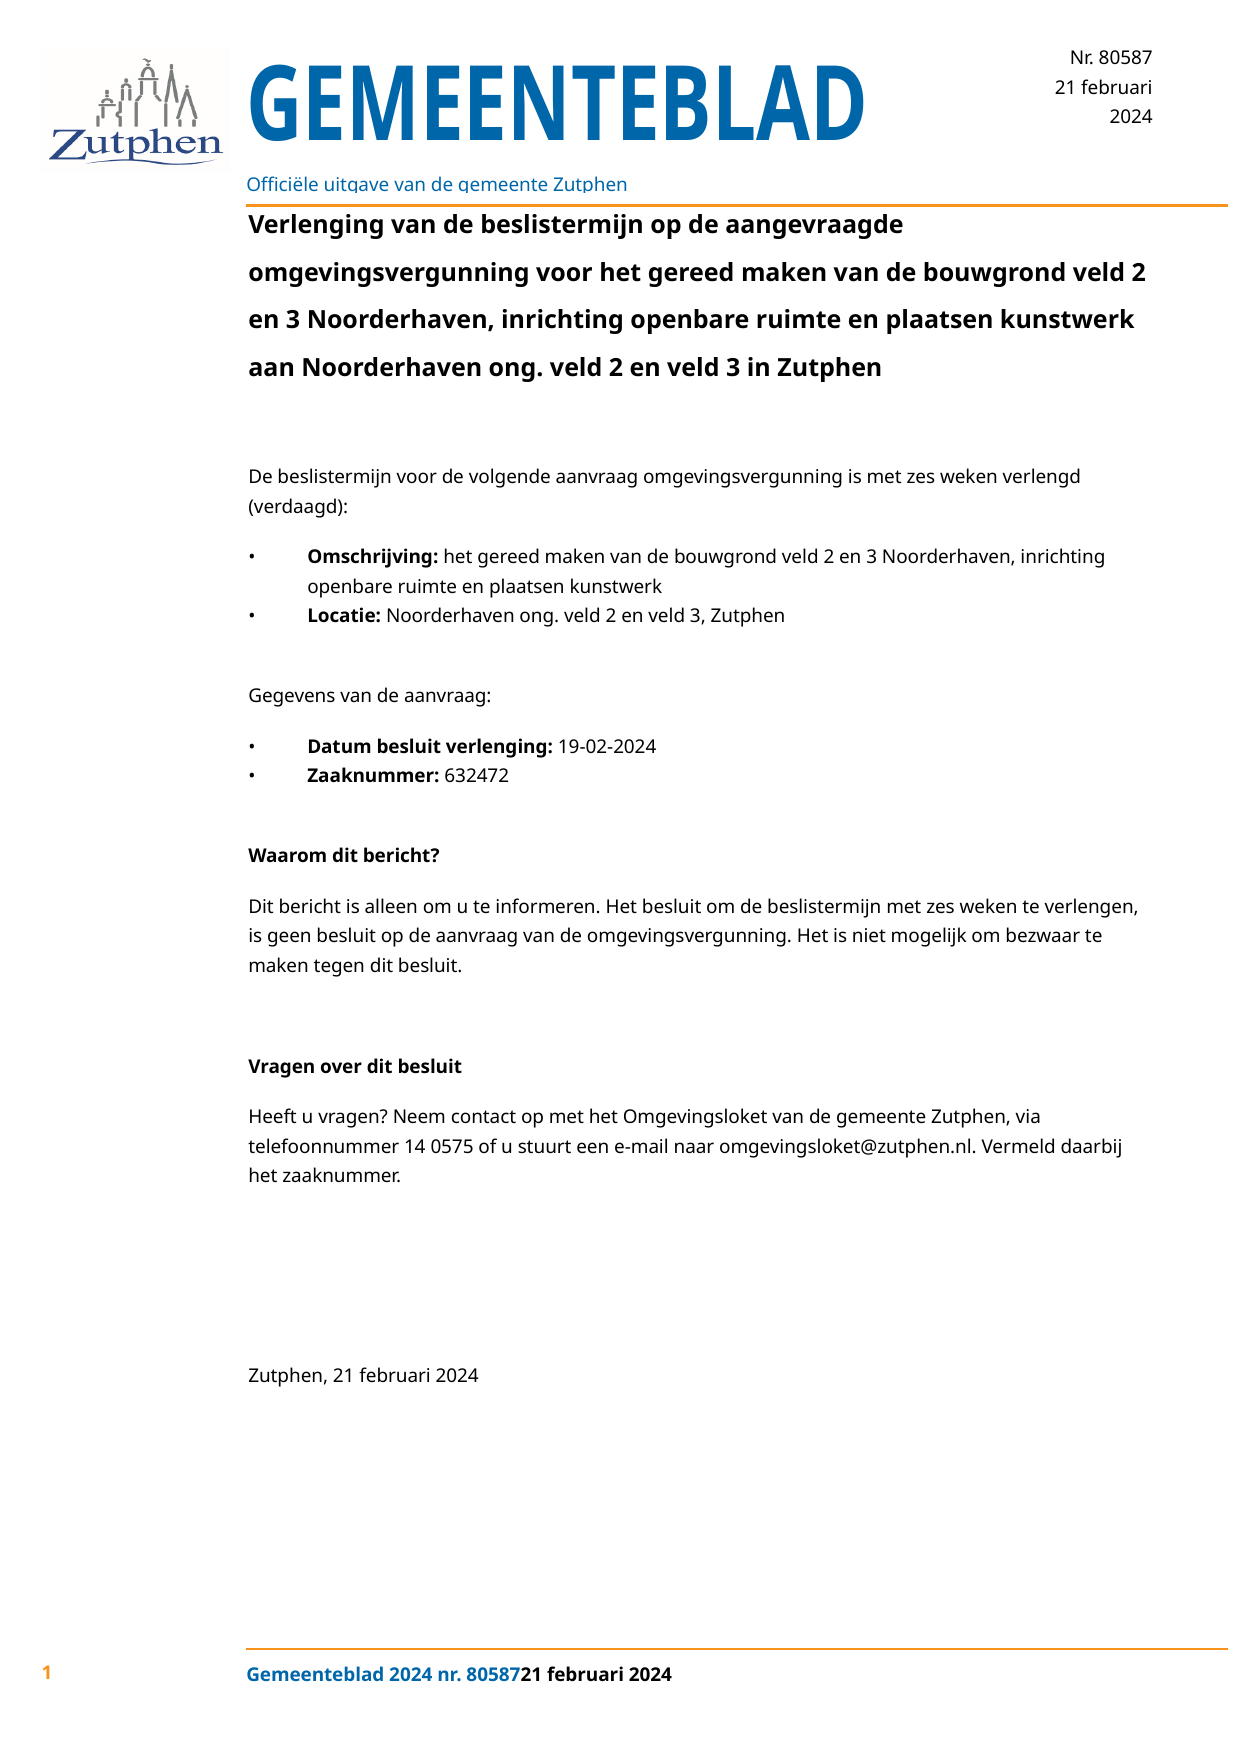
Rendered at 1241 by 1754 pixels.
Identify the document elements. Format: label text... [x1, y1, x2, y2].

picture [41, 47, 231, 172]
text Waarom dit bericht? [248, 843, 1152, 868]
list Omschrijving: het gereed maken van de bouwgrond veld 2 en 3 Noorderhaven, inrichting openbare ruimte en plaatsen kunstwerk [248, 543, 1152, 599]
list Datum besluit verlenging: 19-02-2024 [248, 733, 1152, 759]
list Zaaknummer: 632472 [248, 763, 1152, 788]
text Heeft u vragen? Neem contact op met het Omgevingsloket van de gemeente Zutphen, via telefoonnummer 14 0575 of u stuurt een e-mail naar omgevingsloket@zutphen.nl. Vermeld daarbij het zaaknummer. [248, 1103, 1152, 1188]
text Vragen over dit besluit [248, 1053, 1152, 1079]
list Locatie: Noorderhaven ong. veld 2 en veld 3, Zutphen [248, 603, 1152, 628]
text Zutphen, 21 februari 2024 [248, 1362, 1152, 1387]
text Verlenging van de beslistermijn op de aangevraagde omgevingsvergunning voor het gereed maken van de bouwgrond veld 2 en 3 Noorderhaven, inrichting openbare ruimte en plaatsen kunstwerk aan Noorderhaven ong. veld 2 en veld 3 in Zutphen [248, 207, 1152, 384]
text Gegevens van de aanvraag: [248, 683, 1152, 708]
text Dit bericht is alleen om u te informeren. Het besluit om de beslistermijn met zes weken te verlengen, is geen besluit op de aanvraag van de omgevingsvergunning. Het is niet mogelijk om bezwaar te maken tegen dit besluit. [248, 893, 1152, 978]
text De beslistermijn voor de volgende aanvraag omgevingsvergunning is met zes weken verlengd (verdaagd): [248, 463, 1152, 519]
